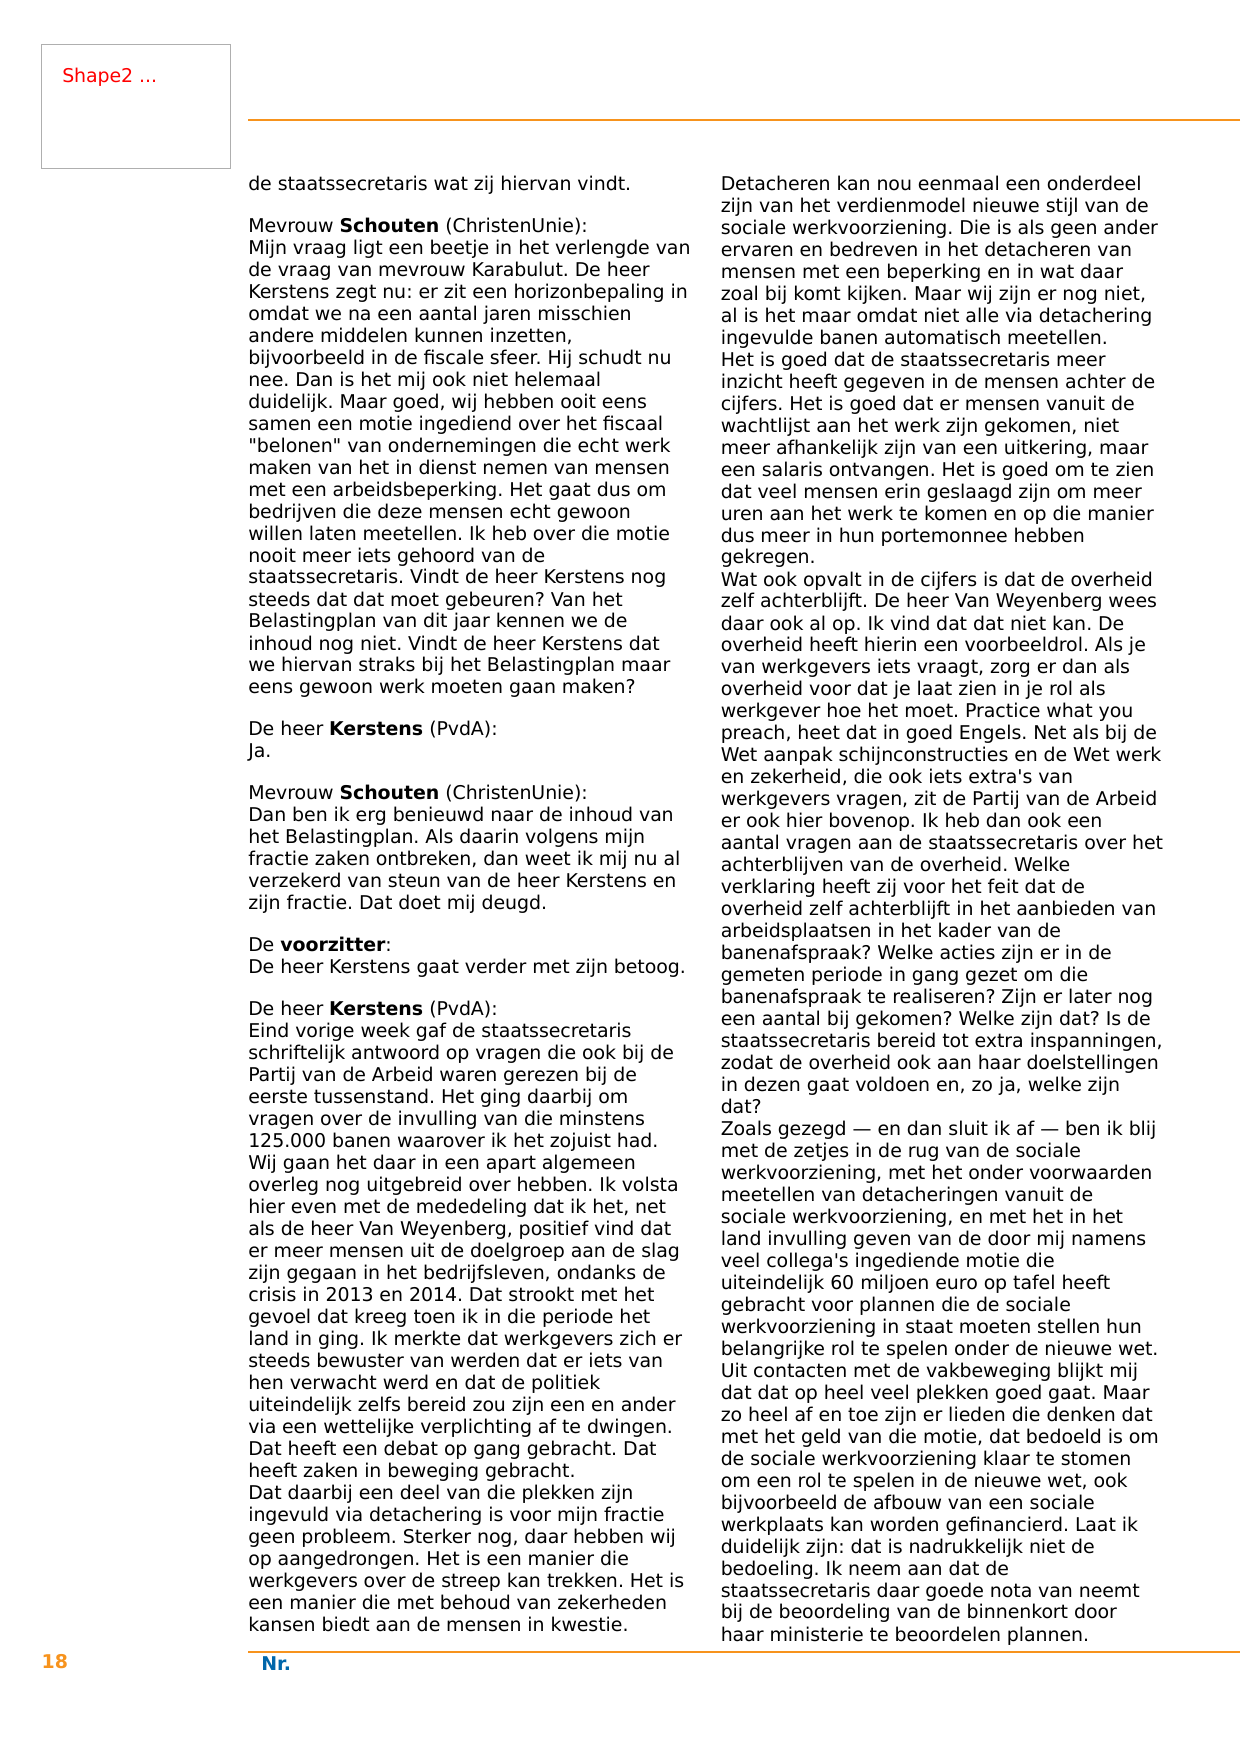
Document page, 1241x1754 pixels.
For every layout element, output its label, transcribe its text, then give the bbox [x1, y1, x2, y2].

text Mevrouw Schouten (ChristenUnie): [248, 215, 691, 237]
text De voorzitter: [248, 934, 691, 956]
text De heer Kerstens gaat verder met zijn betoog. [248, 956, 691, 978]
text De heer Kerstens (PvdA): [248, 718, 691, 740]
text Ja. [248, 740, 691, 762]
text Het is goed dat de staatssecretaris meer inzicht heeft gegeven in de mensen achter de cijfers. Het is goed dat er mensen vanuit de wachtlijst aan het werk zijn gekomen, niet meer afhankelijk zijn van een uitkering, maar een salaris ontvangen. Het is goed om te zien dat veel mensen erin geslaagd zijn om meer uren aan het werk te komen en op die manier dus meer in hun portemonnee hebben gekregen. [721, 349, 1163, 568]
text De heer Kerstens (PvdA): [248, 998, 691, 1020]
text Wat ook opvalt in de cijfers is dat de overheid zelf achterblijft. De heer Van Weyenberg wees daar ook al op. Ik vind dat dat niet kan. De overheid heeft hierin een voorbeeldrol. Als je van werkgevers iets vraagt, zorg er dan als overheid voor dat je laat zien in je rol als werkgever hoe het moet. Practice what you preach, heet dat in goed Engels. Net als bij de Wet aanpak schijnconstructies en de Wet werk en zekerheid, die ook iets extra's van werkgevers vragen, zit de Partij van de Arbeid er ook hier bovenop. Ik heb dan ook een aantal vragen aan de staatssecretaris over het achterblijven van de overheid. Welke verklaring heeft zij voor het feit dat de overheid zelf achterblijft in het aanbieden van arbeidsplaatsen in het kader van de banenafspraak? Welke acties zijn er in de gemeten periode in gang gezet om die banenafspraak te realiseren? Zijn er later nog een aantal bij gekomen? Welke zijn dat? Is de staatssecretaris bereid tot extra inspanningen, zodat de overheid ook aan haar doelstellingen in dezen gaat voldoen en, zo ja, welke zijn dat? [721, 568, 1163, 1118]
text Eind vorige week gaf de staatssecretaris schriftelijk antwoord op vragen die ook bij de Partij van de Arbeid waren gerezen bij de eerste tussenstand. Het ging daarbij om vragen over de invulling van die minstens 125.000 banen waarover ik het zojuist had. Wij gaan het daar in een apart algemeen overleg nog uitgebreid over hebben. Ik volsta hier even met de mededeling dat ik het, net als de heer Van Weyenberg, positief vind dat er meer mensen uit de doelgroep aan de slag zijn gegaan in het bedrijfsleven, ondanks de crisis in 2013 en 2014. Dat strookt met het gevoel dat kreeg toen ik in die periode het land in ging. Ik merkte dat werkgevers zich er steeds bewuster van werden dat er iets van hen verwacht werd en dat de politiek uiteindelijk zelfs bereid zou zijn een en ander via een wettelijke verplichting af te dwingen. Dat heeft een debat op gang gebracht. Dat heeft zaken in beweging gebracht. [248, 1020, 691, 1482]
text Mevrouw Schouten (ChristenUnie): [248, 782, 691, 804]
text de staatssecretaris wat zij hiervan vindt. [248, 173, 691, 195]
text Zoals gezegd — en dan sluit ik af — ben ik blij met de zetjes in de rug van de sociale werkvoorziening, met het onder voorwaarden meetellen van detacheringen vanuit de sociale werkvoorziening, en met het in het land invulling geven van de door mij namens veel collega's ingediende motie die uiteindelijk 60 miljoen euro op tafel heeft gebracht voor plannen die de sociale werkvoorziening in staat moeten stellen hun belangrijke rol te spelen onder de nieuwe wet. Uit contacten met de vakbeweging blijkt mij dat dat op heel veel plekken goed gaat. Maar zo heel af en toe zijn er lieden die denken dat met het geld van die motie, dat bedoeld is om de sociale werkvoorziening klaar te stomen om een rol te spelen in de nieuwe wet, ook bijvoorbeeld de afbouw van een sociale werkplaats kan worden gefinancierd. Laat ik duidelijk zijn: dat is nadrukkelijk niet de bedoeling. Ik neem aan dat de staatssecretaris daar goede nota van neemt bij de beoordeling van de binnenkort door haar ministerie te beoordelen plannen. [721, 1118, 1163, 1645]
text Mijn vraag ligt een beetje in het verlengde van de vraag van mevrouw Karabulut. De heer Kerstens zegt nu: er zit een horizonbepaling in omdat we na een aantal jaren misschien andere middelen kunnen inzetten, bijvoorbeeld in de fiscale sfeer. Hij schudt nu nee. Dan is het mij ook niet helemaal duidelijk. Maar goed, wij hebben ooit eens samen een motie ingediend over het fiscaal "belonen" van ondernemingen die echt werk maken van het in dienst nemen van mensen met een arbeidsbeperking. Het gaat dus om bedrijven die deze mensen echt gewoon willen laten meetellen. Ik heb over die motie nooit meer iets gehoord van de staatssecretaris. Vindt de heer Kerstens nog steeds dat dat moet gebeuren? Van het Belastingplan van dit jaar kennen we de inhoud nog niet. Vindt de heer Kerstens dat we hiervan straks bij het Belastingplan maar eens gewoon werk moeten gaan maken? [248, 237, 691, 698]
text Dat daarbij een deel van die plekken zijn ingevuld via detachering is voor mijn fractie geen probleem. Sterker nog, daar hebben wij op aangedrongen. Het is een manier die werkgevers over de streep kan trekken. Het is een manier die met behoud van zekerheden kansen biedt aan de mensen in kwestie. [248, 1482, 691, 1636]
text Dan ben ik erg benieuwd naar de inhoud van het Belastingplan. Als daarin volgens mijn fractie zaken ontbreken, dan weet ik mij nu al verzekerd van steun van de heer Kerstens en zijn fractie. Dat doet mij deugd. [248, 804, 691, 914]
text Detacheren kan nou eenmaal een onderdeel zijn van het verdienmodel nieuwe stijl van de sociale werkvoorziening. Die is als geen ander ervaren en bedreven in het detacheren van mensen met een beperking en in wat daar zoal bij komt kijken. Maar wij zijn er nog niet, al is het maar omdat niet alle via detachering ingevulde banen automatisch meetellen. [721, 173, 1163, 349]
